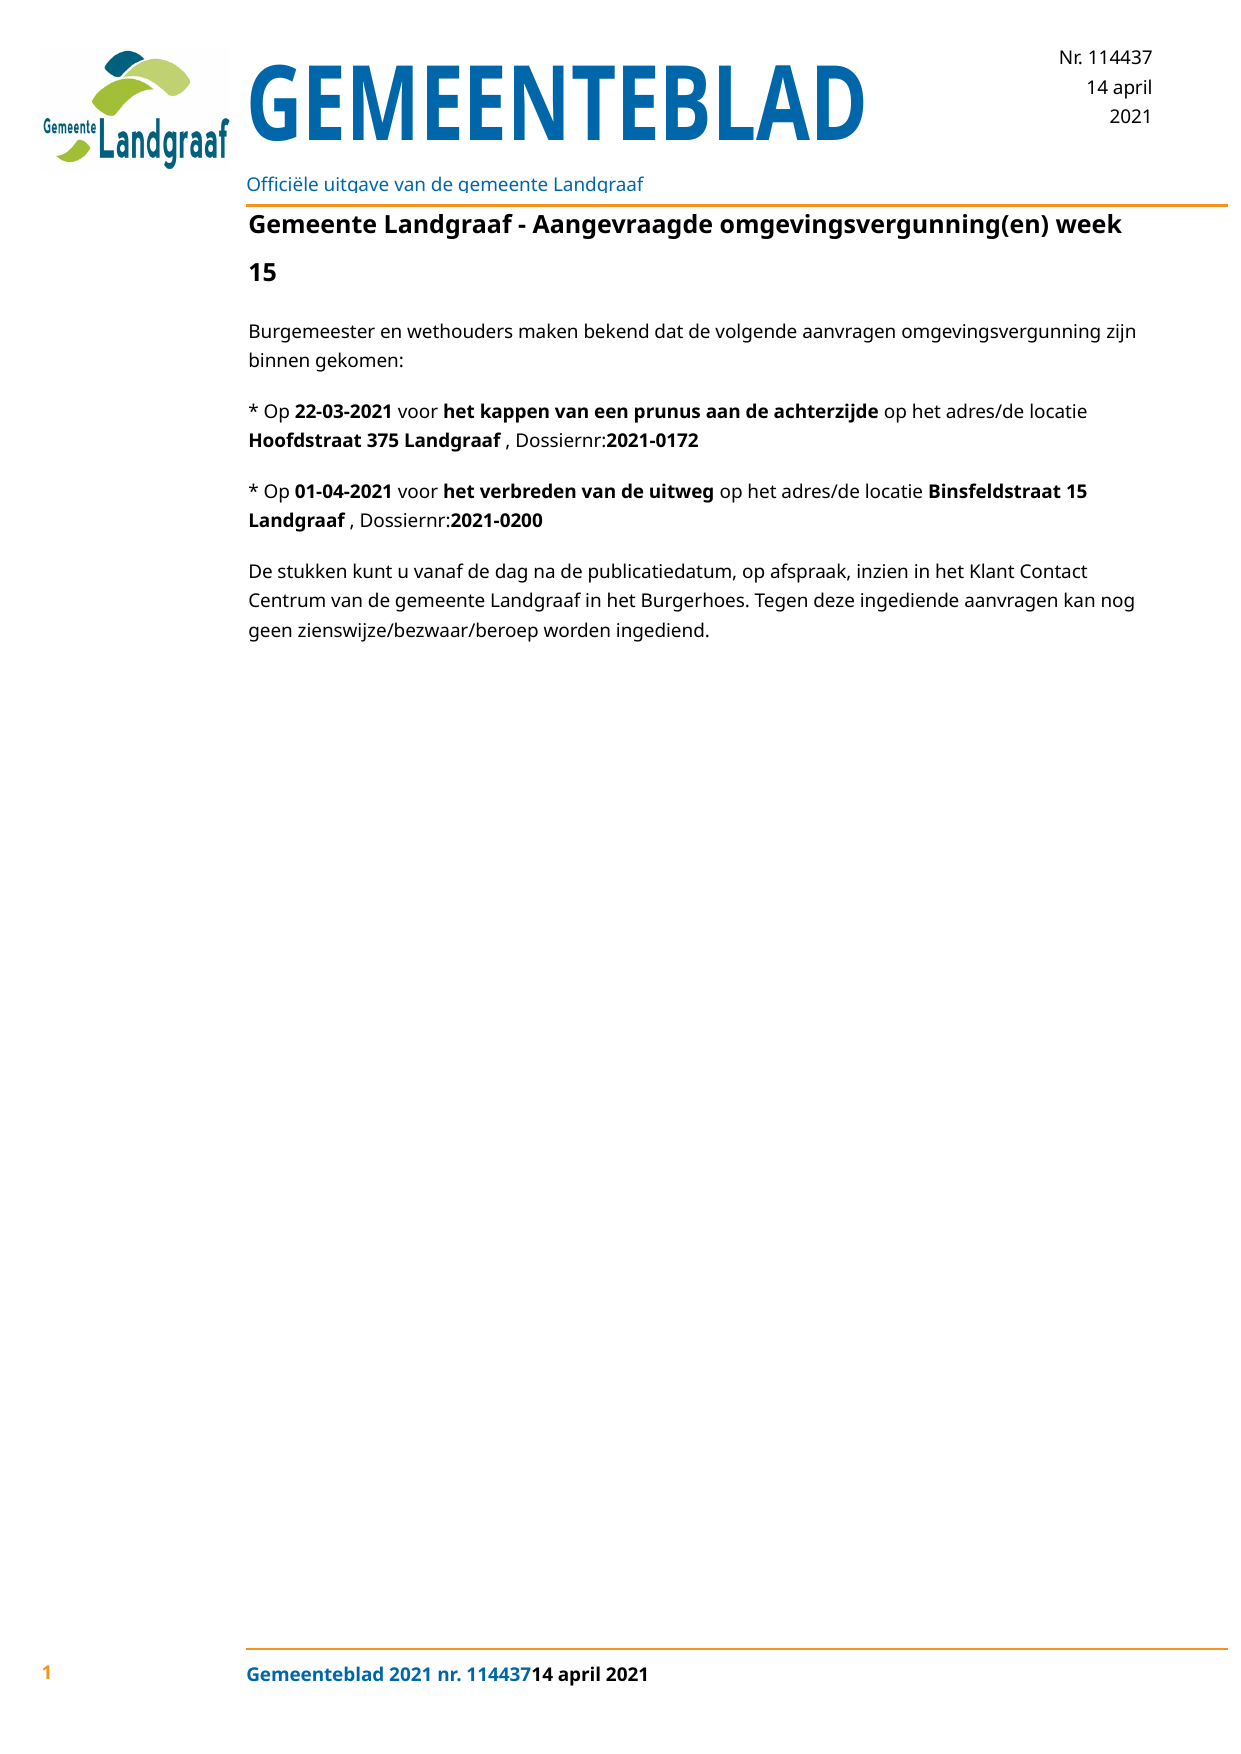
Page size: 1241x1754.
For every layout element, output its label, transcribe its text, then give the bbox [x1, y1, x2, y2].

text * Op 01-04-2021 voor het verbreden van de uitweg op het adres/de locatie Binsfeldstraat 15 Landgraaf , Dossiernr:2021-0200 [248, 478, 1152, 533]
text Gemeente Landgraaf - Aangevraagde omgevingsvergunning(en) week 15 [248, 207, 1152, 288]
text * Op 22-03-2021 voor het kappen van een prunus aan de achterzijde op het adres/de locatie Hoofdstraat 375 Landgraaf , Dossiernr:2021-0172 [248, 398, 1152, 453]
text Burgemeester en wethouders maken bekend dat de volgende aanvragen omgevingsvergunning zijn binnen gekomen: [248, 318, 1152, 373]
text De stukken kunt u vanaf de dag na de publicatiedatum, op afspraak, inzien in het Klant Contact Centrum van de gemeente Landgraaf in het Burgerhoes. Tegen deze ingediende aanvragen kan nog geen zienswijze/bezwaar/beroep worden ingediend. [248, 558, 1152, 643]
picture [41, 47, 231, 172]
